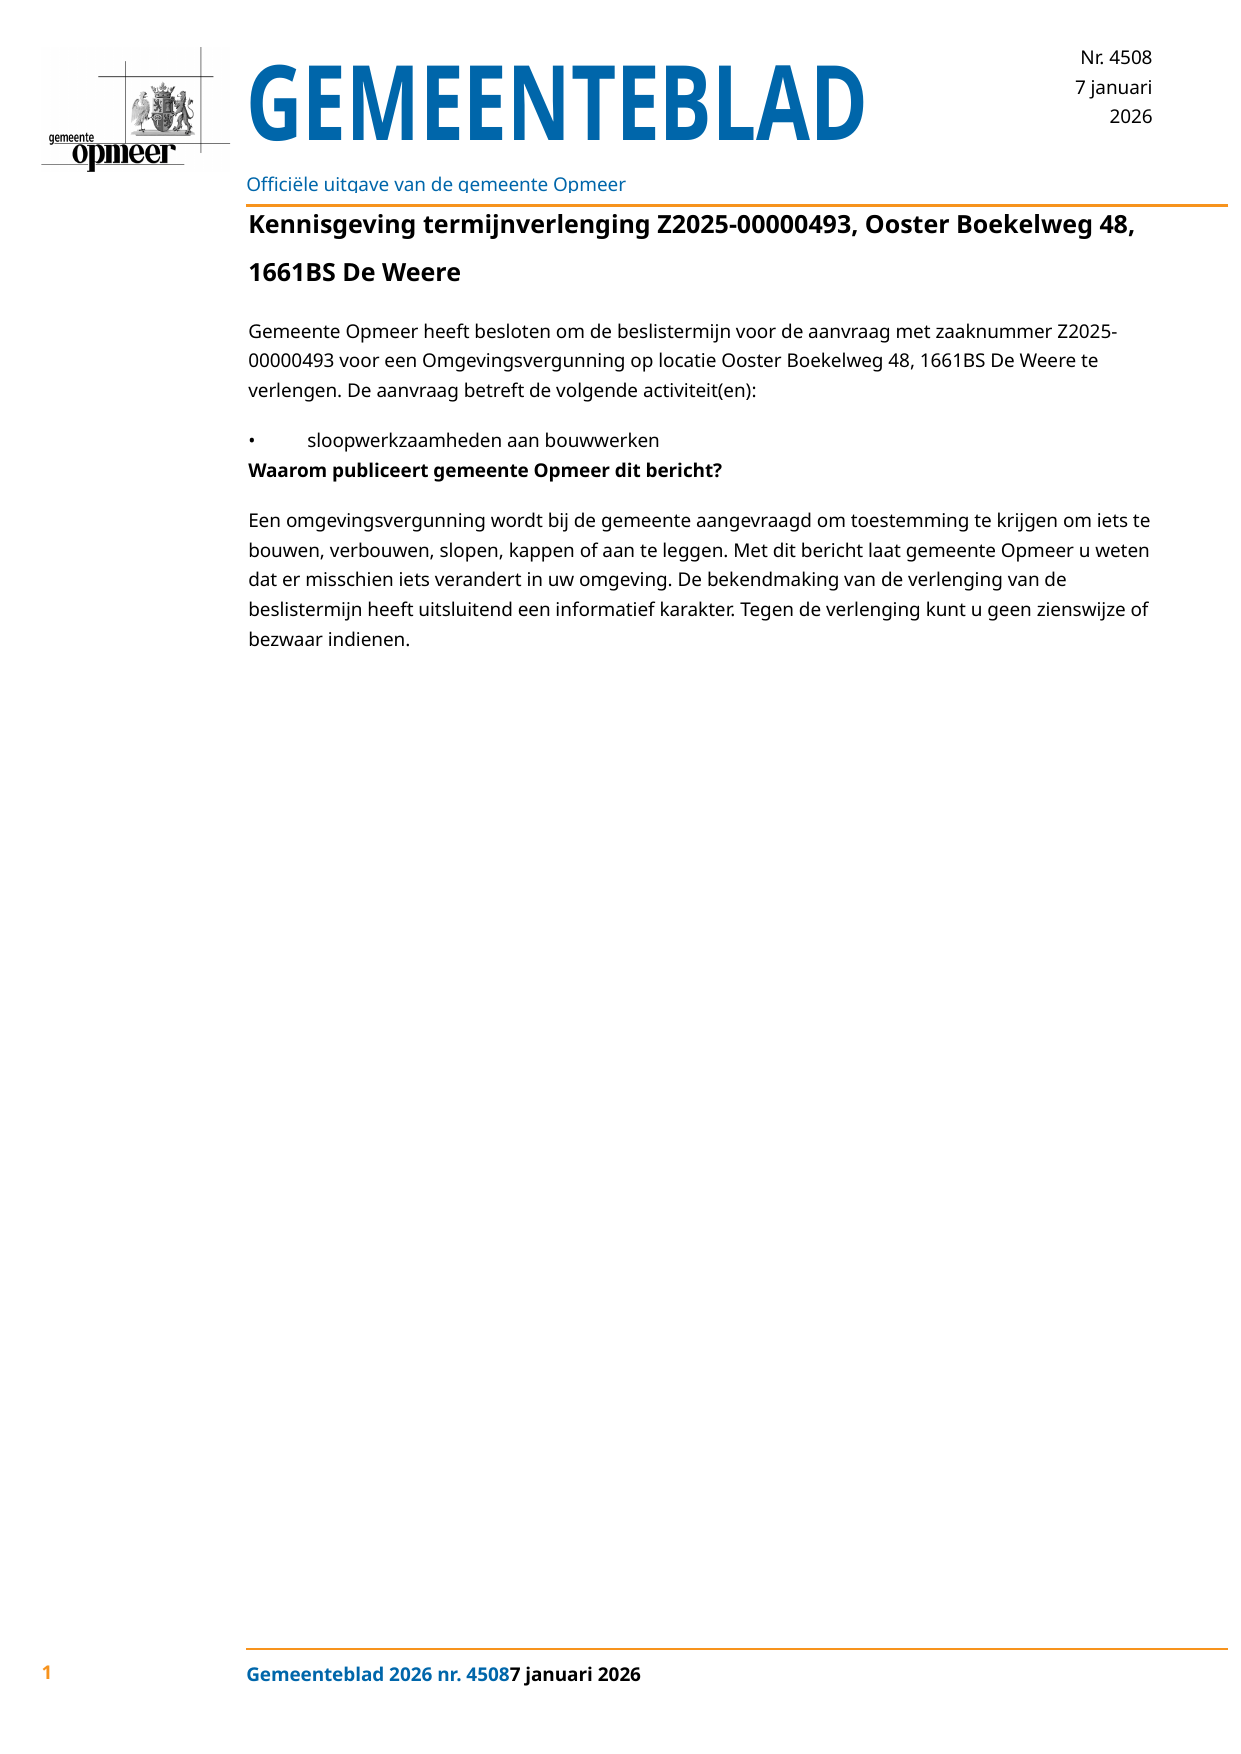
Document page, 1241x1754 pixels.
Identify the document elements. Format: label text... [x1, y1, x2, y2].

picture [41, 47, 231, 172]
text Een omgevingsvergunning wordt bij de gemeente aangevraagd om toestemming te krijgen om iets te bouwen, verbouwen, slopen, kappen of aan te leggen. Met dit bericht laat gemeente Opmeer u weten dat er misschien iets verandert in uw omgeving. De bekendmaking van de verlenging van de beslistermijn heeft uitsluitend een informatief karakter. Tegen de verlenging kunt u geen zienswijze of bezwaar indienen. [248, 507, 1152, 652]
text Gemeente Opmeer heeft besloten om de beslistermijn voor de aanvraag met zaaknummer Z2025-00000493 voor een Omgevingsvergunning op locatie Ooster Boekelweg 48, 1661BS De Weere te verlengen. De aanvraag betreft de volgende activiteit(en): [248, 318, 1152, 403]
text Kennisgeving termijnverlenging Z2025-00000493, Ooster Boekelweg 48, 1661BS De Weere [248, 207, 1152, 288]
text Waarom publiceert gemeente Opmeer dit bericht? [248, 457, 1152, 483]
list sloopwerkzaamheden aan bouwwerken [248, 427, 1152, 453]
